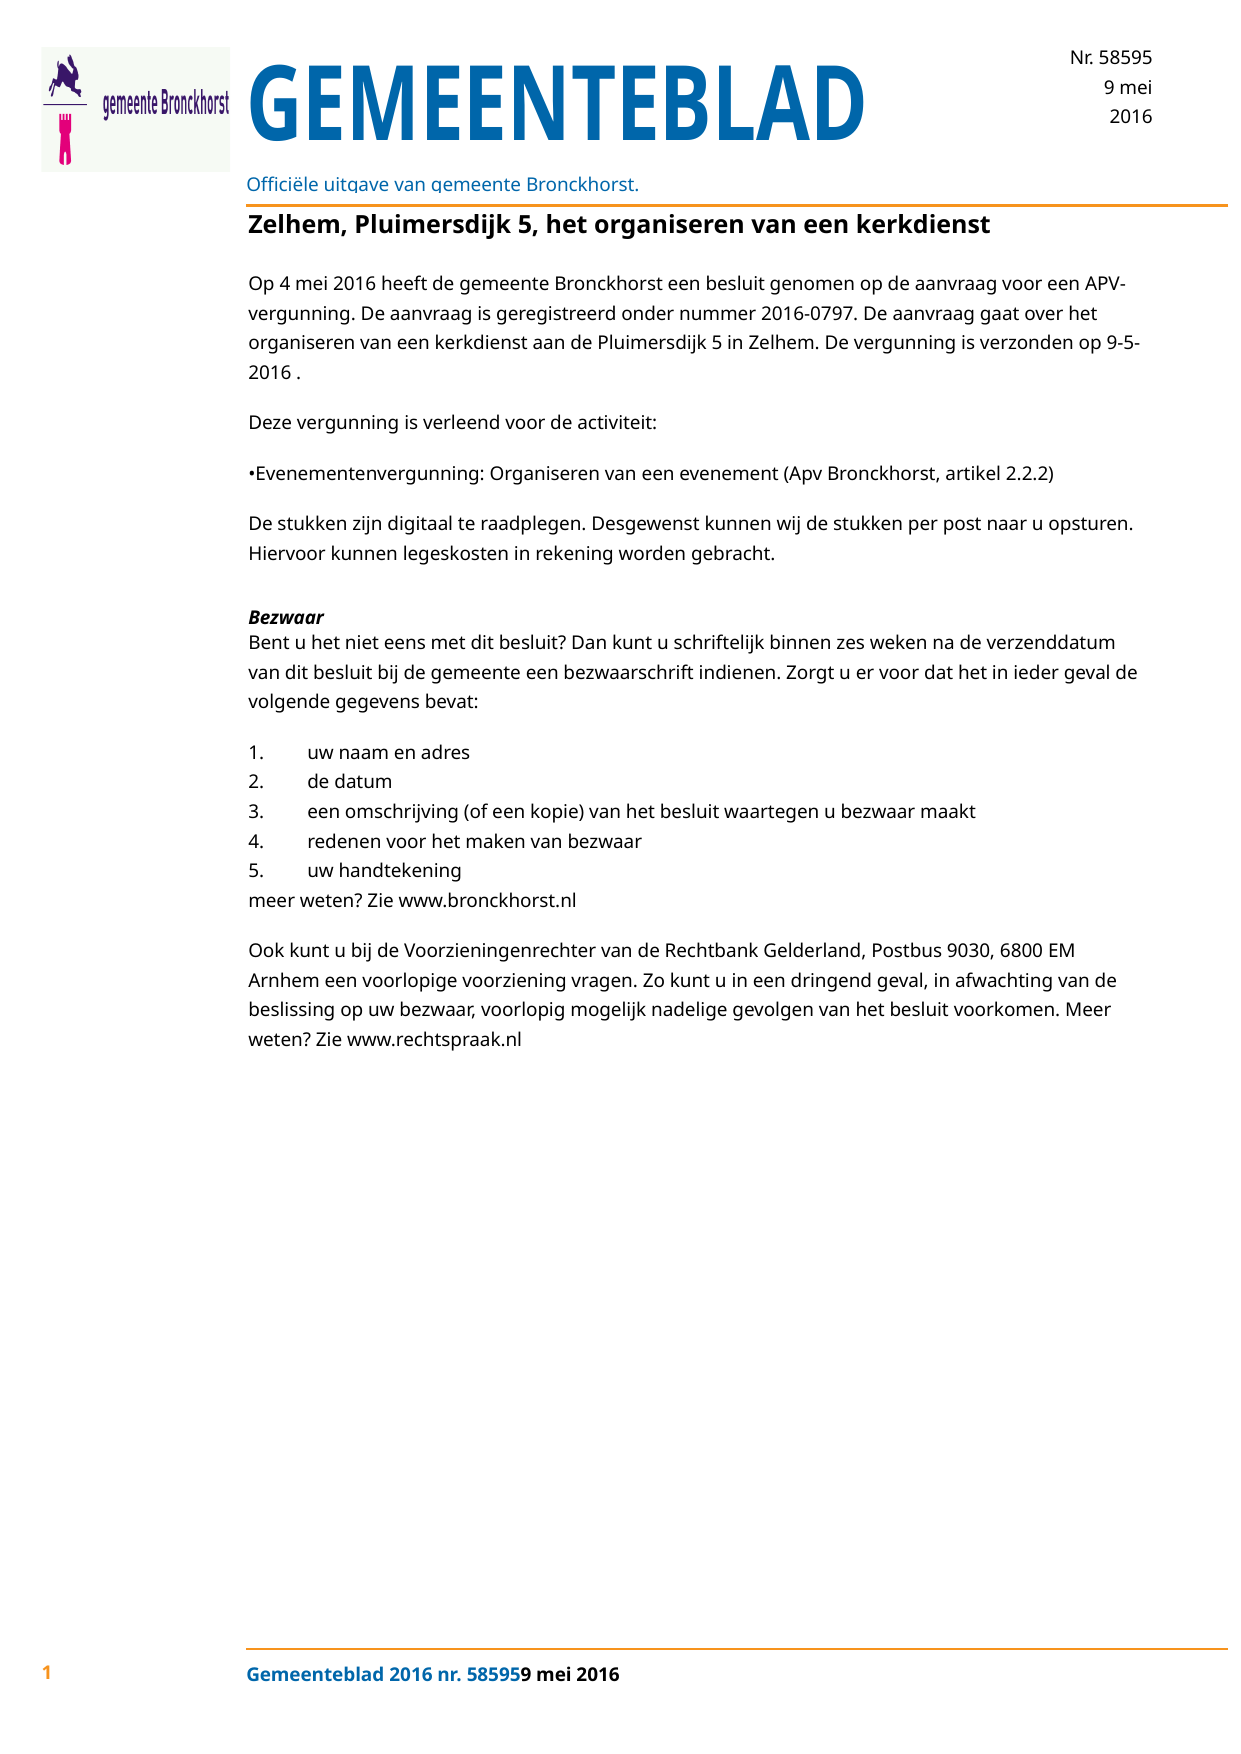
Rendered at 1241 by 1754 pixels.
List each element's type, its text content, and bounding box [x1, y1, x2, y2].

list uw handtekening [248, 857, 1152, 883]
text Bent u het niet eens met dit besluit? Dan kunt u schriftelijk binnen zes weken na de verzenddatum van dit besluit bij de gemeente een bezwaarschrift indienen. Zorgt u er voor dat het in ieder geval de volgende gegevens bevat: [248, 629, 1152, 714]
text meer weten? Zie www.bronckhorst.nl [248, 887, 1152, 913]
text De stukken zijn digitaal te raadplegen. Desgewenst kunnen wij de stukken per post naar u opsturen. Hiervoor kunnen legeskosten in rekening worden gebracht. [248, 510, 1152, 566]
list uw naam en adres [248, 739, 1152, 765]
list de datum [248, 769, 1152, 794]
text Op 4 mei 2016 heeft de gemeente Bronckhorst een besluit genomen op de aanvraag voor een APV-vergunning. De aanvraag is geregistreerd onder nummer 2016-0797. De aanvraag gaat over het organiseren van een kerkdienst aan de Pluimersdijk 5 in Zelhem. De vergunning is verzonden op 9-5-2016 . [248, 270, 1152, 385]
text Deze vergunning is verleend voor de activiteit: [248, 409, 1152, 435]
text Ook kunt u bij de Voorzieningenrechter van de Rechtbank Gelderland, Postbus 9030, 6800 EM Arnhem een voorlopige voorziening vragen. Zo kunt u in een dringend geval, in afwachting van de beslissing op uw bezwaar, voorlopig mogelijk nadelige gevolgen van het besluit voorkomen. Meer weten? Zie www.rechtspraak.nl [248, 937, 1152, 1052]
picture [41, 47, 231, 172]
text Zelhem, Pluimersdijk 5, het organiseren van een kerkdienst [248, 207, 1152, 241]
text •Evenementenvergunning: Organiseren van een evenement (Apv Bronckhorst, artikel 2.2.2) [248, 460, 1152, 486]
list een omschrijving (of een kopie) van het besluit waartegen u bezwaar maakt [248, 798, 1152, 824]
list redenen voor het maken van bezwaar [248, 828, 1152, 854]
text Bezwaar [248, 604, 1152, 629]
